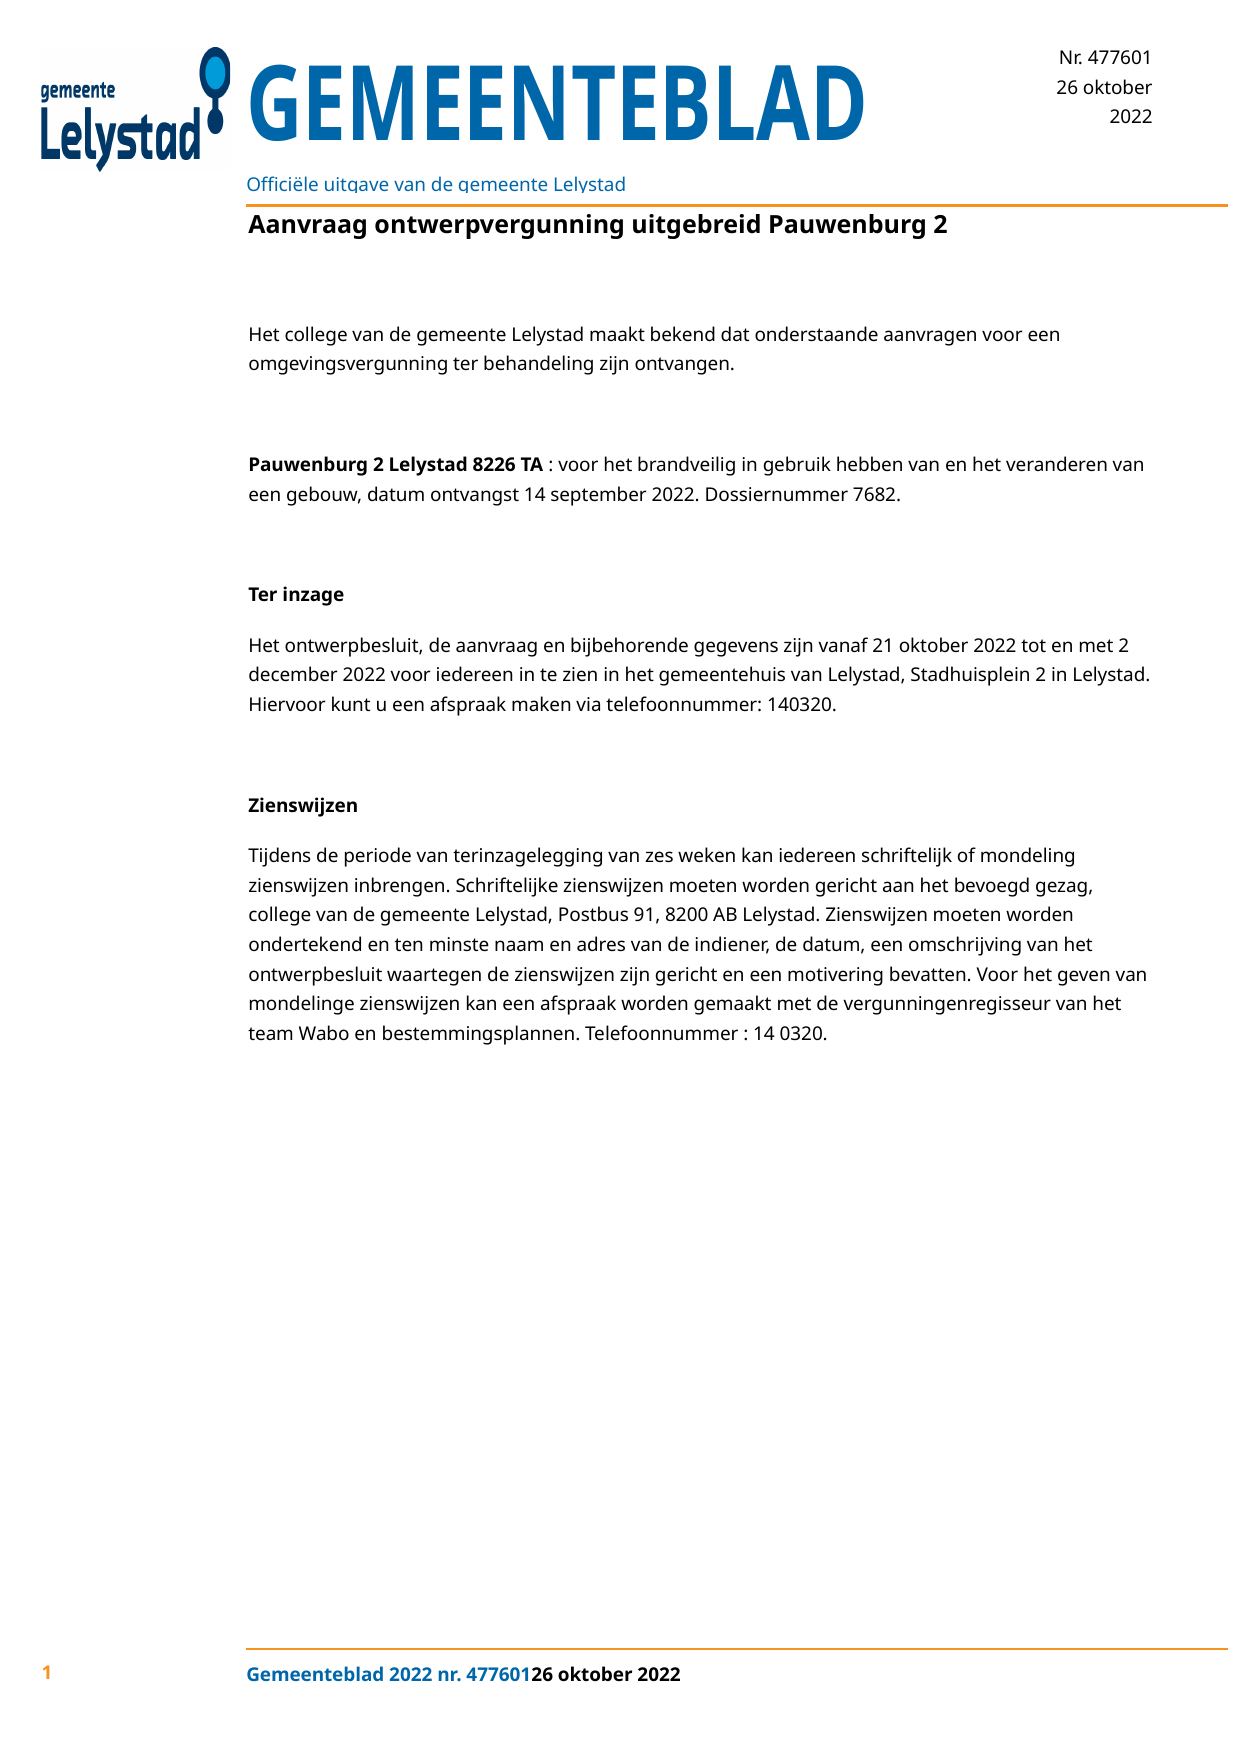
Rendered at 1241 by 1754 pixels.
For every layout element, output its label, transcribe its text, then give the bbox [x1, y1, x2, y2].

text Het college van de gemeente Lelystad maakt bekend dat onderstaande aanvragen voor een omgevingsvergunning ter behandeling zijn ontvangen. [248, 321, 1152, 376]
text Het ontwerpbesluit, de aanvraag en bijbehorende gegevens zijn vanaf 21 oktober 2022 tot en met 2 december 2022 voor iedereen in te zien in het gemeentehuis van Lelystad, Stadhuisplein 2 in Lelystad. Hiervoor kunt u een afspraak maken via telefoonnummer: 140320. [248, 632, 1152, 717]
text Tijdens de periode van terinzagelegging van zes weken kan iedereen schriftelijk of mondeling zienswijzen inbrengen. Schriftelijke zienswijzen moeten worden gericht aan het bevoegd gezag, college van de gemeente Lelystad, Postbus 91, 8200 AB Lelystad. Zienswijzen moeten worden ondertekend en ten minste naam en adres van de indiener, de datum, een omschrijving van het ontwerpbesluit waartegen de zienswijzen zijn gericht en een motivering bevatten. Voor het geven van mondelinge zienswijzen kan een afspraak worden gemaakt met de vergunningenregisseur van het team Wabo en bestemmingsplannen. Telefoonnummer : 14 0320. [248, 842, 1152, 1046]
text Pauwenburg 2 Lelystad 8226 TA : voor het brandveilig in gebruik hebben van en het veranderen van een gebouw, datum ontvangst 14 september 2022. Dossiernummer 7682. [248, 451, 1152, 506]
text Ter inzage [248, 582, 1152, 607]
text Zienswijzen [248, 792, 1152, 818]
text Aanvraag ontwerpvergunning uitgebreid Pauwenburg 2 [248, 207, 1152, 241]
picture [41, 47, 231, 172]
